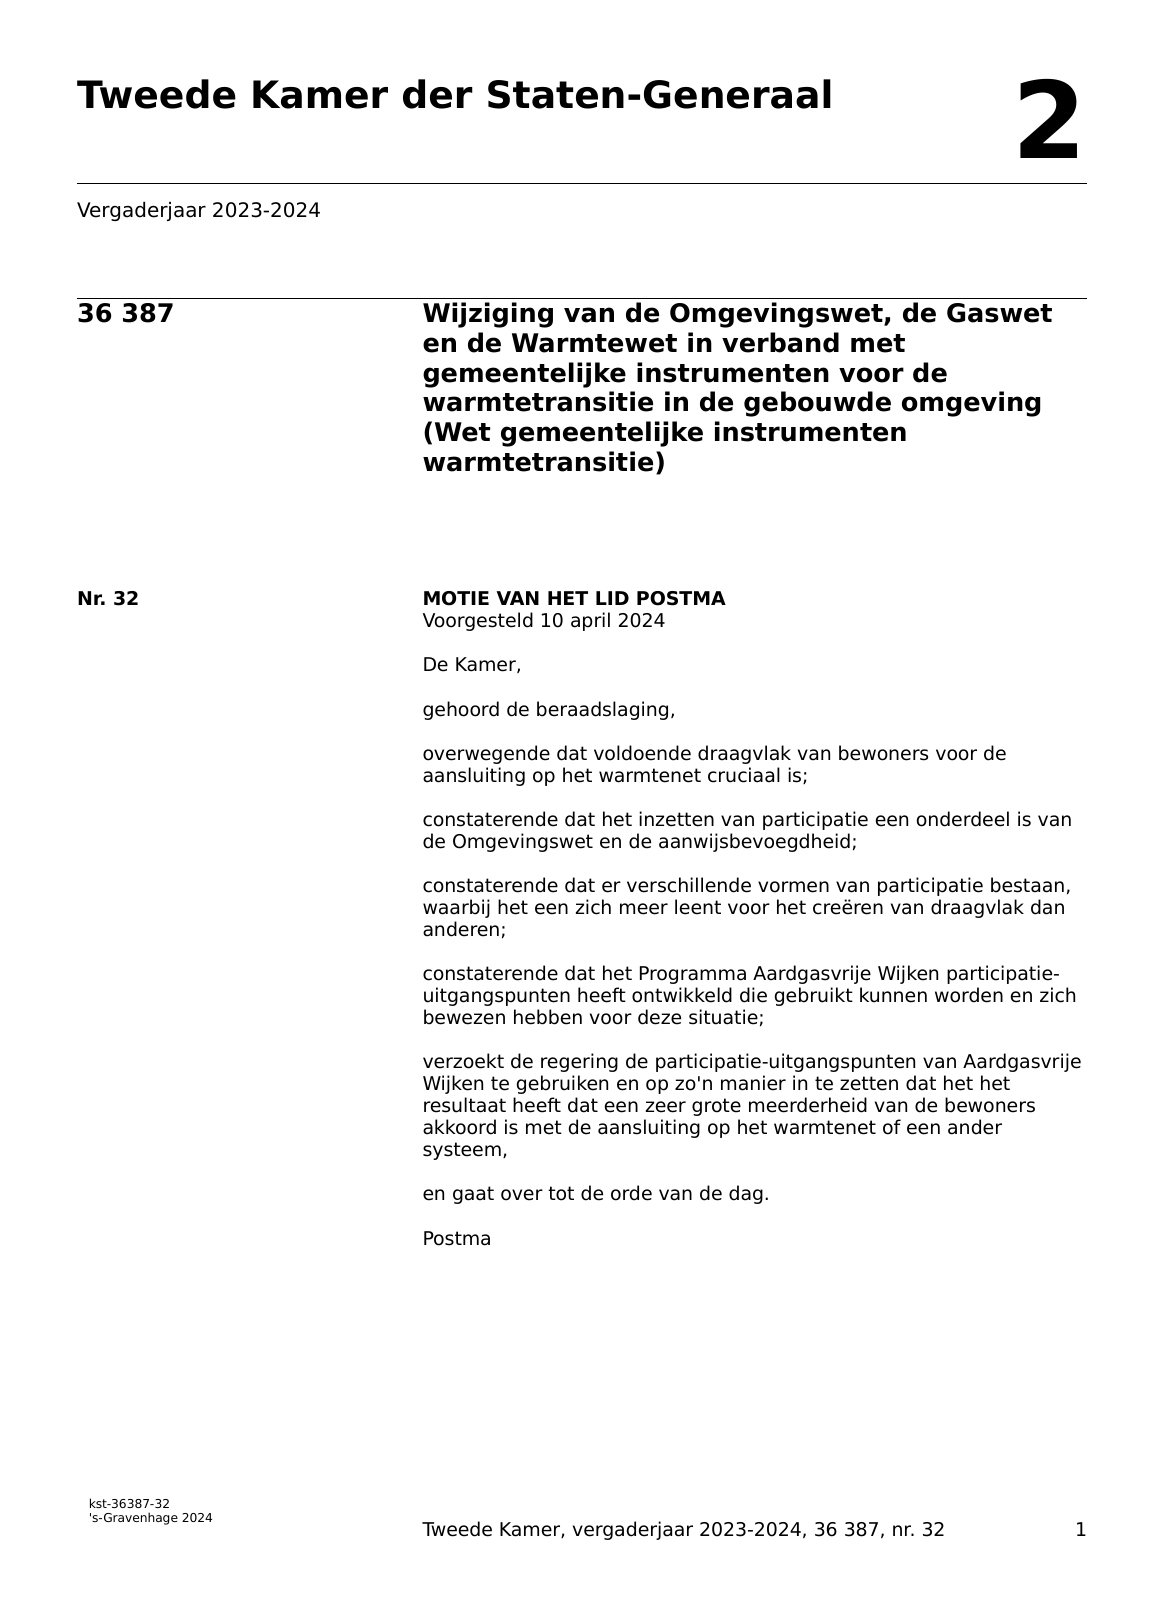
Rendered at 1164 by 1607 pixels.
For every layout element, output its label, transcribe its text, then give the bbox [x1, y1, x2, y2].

subtitle Nr. 32 MOTIE VAN HET LID POSTMA [77, 588, 1087, 610]
text Voorgesteld 10 april 2024 [422, 610, 1087, 632]
subtitle 36 387 Wijziging van de Omgevingswet, de Gaswet en de Warmtewet in verband met gemeentelijke instrumenten voor de warmtetransitie in de gebouwde omgeving (Wet gemeentelijke instrumenten warmtetransitie) [77, 299, 1087, 477]
text 's-Gravenhage 2024 [88, 1511, 323, 1525]
text De Kamer, [422, 654, 1087, 676]
table_header 2 [886, 59, 1087, 183]
text constaterende dat het Programma Aardgasvrije Wijken participatie-uitgangspunten heeft ontwikkeld die gebruikt kunnen worden en zich bewezen hebben voor deze situatie; [422, 963, 1087, 1029]
table_cell Vergaderjaar 2023-2024 [77, 184, 1087, 298]
text constaterende dat het inzetten van participatie een onderdeel is van de Omgevingswet en de aanwijsbevoegdheid; [422, 809, 1087, 853]
text verzoekt de regering de participatie-uitgangspunten van Aardgasvrije Wijken te gebruiken en op zo'n manier in te zetten dat het het resultaat heeft dat een zeer grote meerderheid van de bewoners akkoord is met de aansluiting op het warmtenet of een ander systeem, [422, 1051, 1087, 1161]
text Postma [422, 1227, 1087, 1249]
text en gaat over tot de orde van de dag. [422, 1183, 1087, 1205]
text kst-36387-32 [88, 1497, 323, 1511]
text overwegende dat voldoende draagvlak van bewoners voor de aansluiting op het warmtenet cruciaal is; [422, 743, 1087, 787]
text constaterende dat er verschillende vormen van participatie bestaan, waarbij het een zich meer leent voor het creëren van draagvlak dan anderen; [422, 875, 1087, 941]
text gehoord de beraadslaging, [422, 698, 1087, 720]
table_header Tweede Kamer der Staten-Generaal [77, 59, 886, 183]
